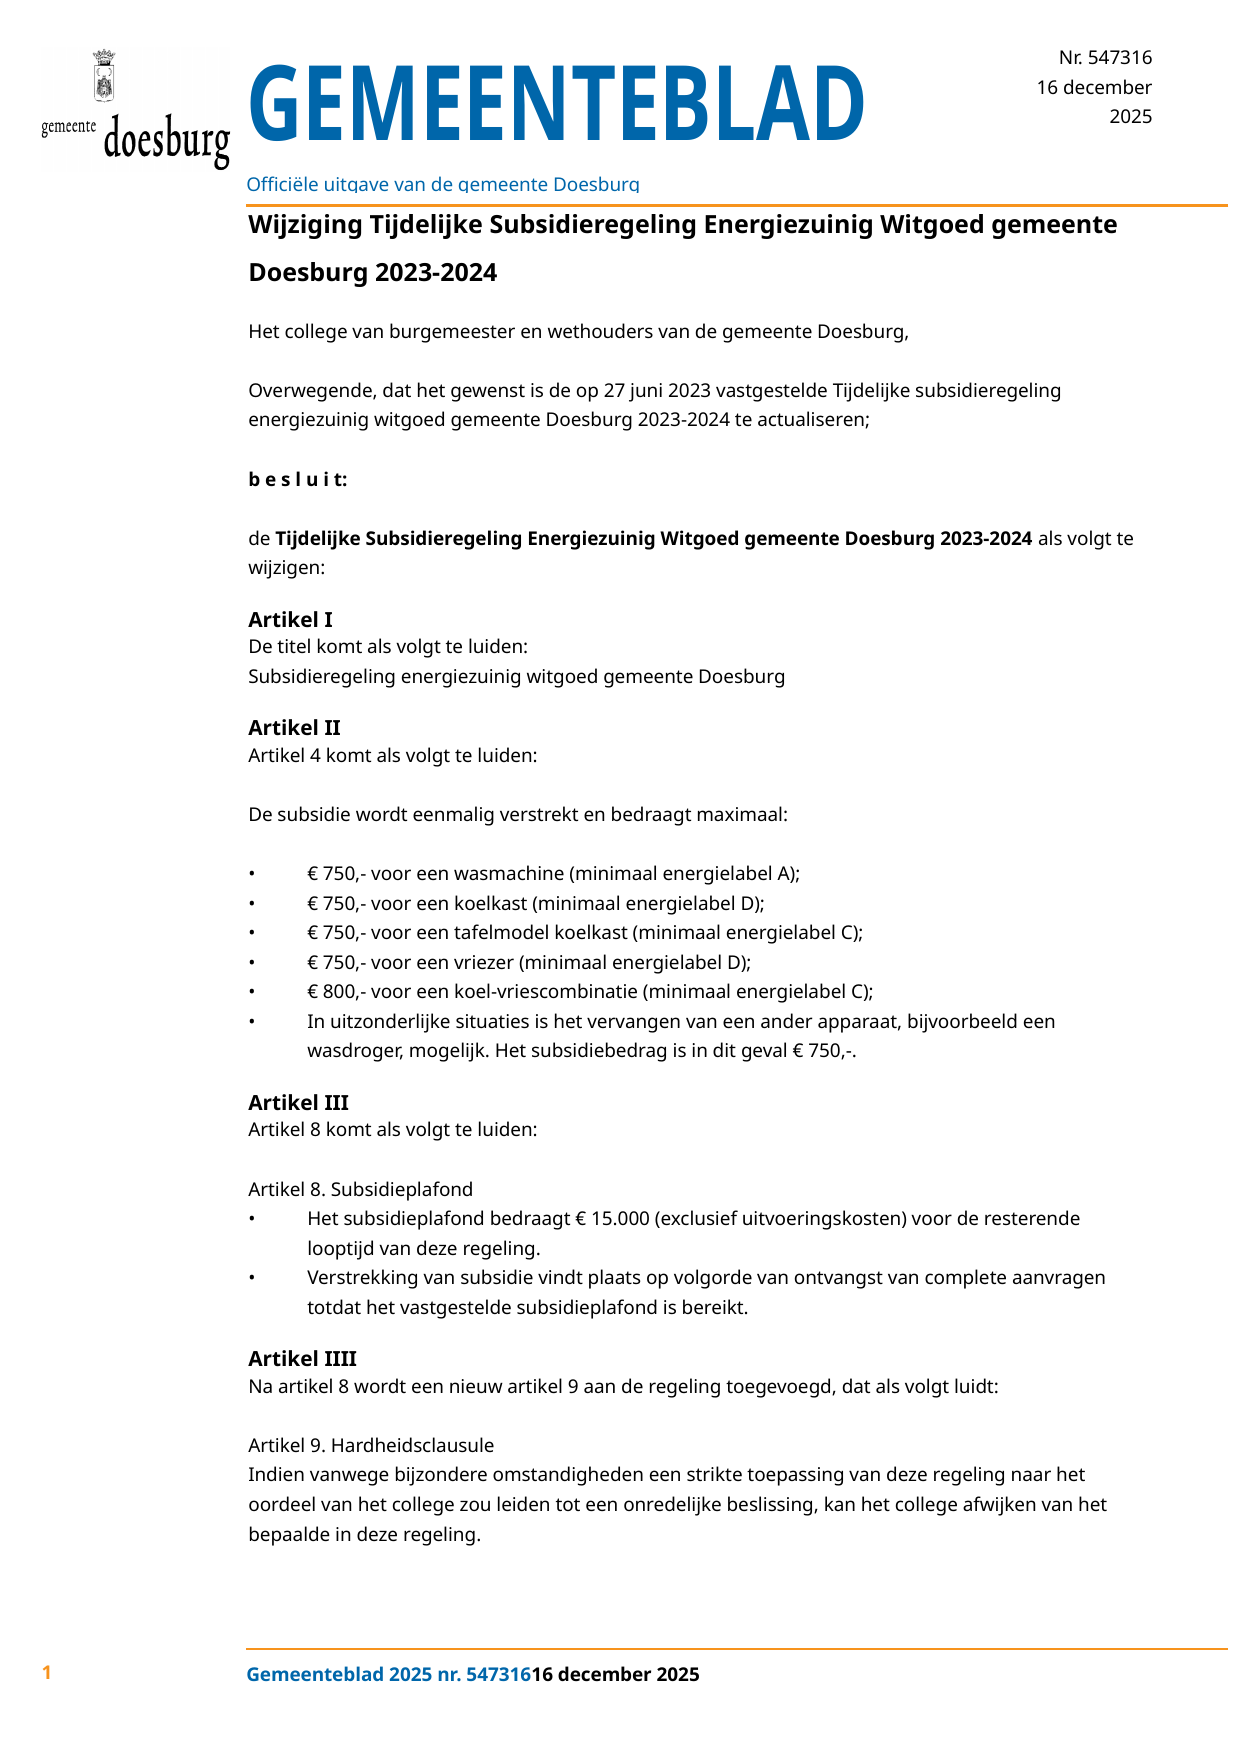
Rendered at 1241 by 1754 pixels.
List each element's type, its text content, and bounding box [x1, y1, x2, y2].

list In uitzonderlijke situaties is het vervangen van een ander apparaat, bijvoorbeeld een wasdroger, mogelijk. Het subsidiebedrag is in dit geval € 750,-. [248, 1008, 1152, 1063]
text Overwegende, dat het gewenst is de op 27 juni 2023 vastgestelde Tijdelijke subsidieregeling energiezuinig witgoed gemeente Doesburg 2023-2024 te actualiseren; [248, 377, 1152, 432]
text Indien vanwege bijzondere omstandigheden een strikte toepassing van deze regeling naar het oordeel van het college zou leiden tot een onredelijke beslissing, kan het college afwijken van het bepaalde in deze regeling. [248, 1462, 1152, 1547]
text Artikel 8. Subsidieplafond [248, 1176, 1152, 1201]
list € 750,- voor een koelkast (minimaal energielabel D); [248, 890, 1152, 916]
list € 750,- voor een wasmachine (minimaal energielabel A); [248, 860, 1152, 886]
text Artikel IIII [248, 1344, 1152, 1373]
list Verstrekking van subsidie vindt plaats op volgorde van ontvangst van complete aanvragen totdat het vastgestelde subsidieplafond is bereikt. [248, 1264, 1152, 1320]
text Artikel III [248, 1088, 1152, 1117]
text De titel komt als volgt te luiden: [248, 633, 1152, 659]
text Artikel 8 komt als volgt te luiden: [248, 1117, 1152, 1142]
text Na artikel 8 wordt een nieuw artikel 9 aan de regeling toegevoegd, dat als volgt luidt: [248, 1373, 1152, 1399]
list € 750,- voor een tafelmodel koelkast (minimaal energielabel C); [248, 919, 1152, 945]
text Artikel II [248, 713, 1152, 742]
list € 800,- voor een koel-vriescombinatie (minimaal energielabel C); [248, 978, 1152, 1004]
text Artikel 4 komt als volgt te luiden: [248, 742, 1152, 768]
text de Tijdelijke Subsidieregeling Energiezuinig Witgoed gemeente Doesburg 2023-2024 als volgt te wijzigen: [248, 525, 1152, 580]
text Artikel 9. Hardheidsclausule [248, 1432, 1152, 1458]
text De subsidie wordt eenmalig verstrekt en bedraagt maximaal: [248, 801, 1152, 827]
text Artikel I [248, 605, 1152, 633]
text b e s l u i t: [248, 466, 1152, 492]
list Het subsidieplafond bedraagt € 15.000 (exclusief uitvoeringskosten) voor de resterende looptijd van deze regeling. [248, 1205, 1152, 1261]
text Subsidieregeling energiezuinig witgoed gemeente Doesburg [248, 663, 1152, 689]
picture [41, 47, 231, 172]
text Het college van burgemeester en wethouders van de gemeente Doesburg, [248, 318, 1152, 344]
list € 750,- voor een vriezer (minimaal energielabel D); [248, 949, 1152, 975]
text Wijziging Tijdelijke Subsidieregeling Energiezuinig Witgoed gemeente Doesburg 2023-2024 [248, 207, 1152, 288]
